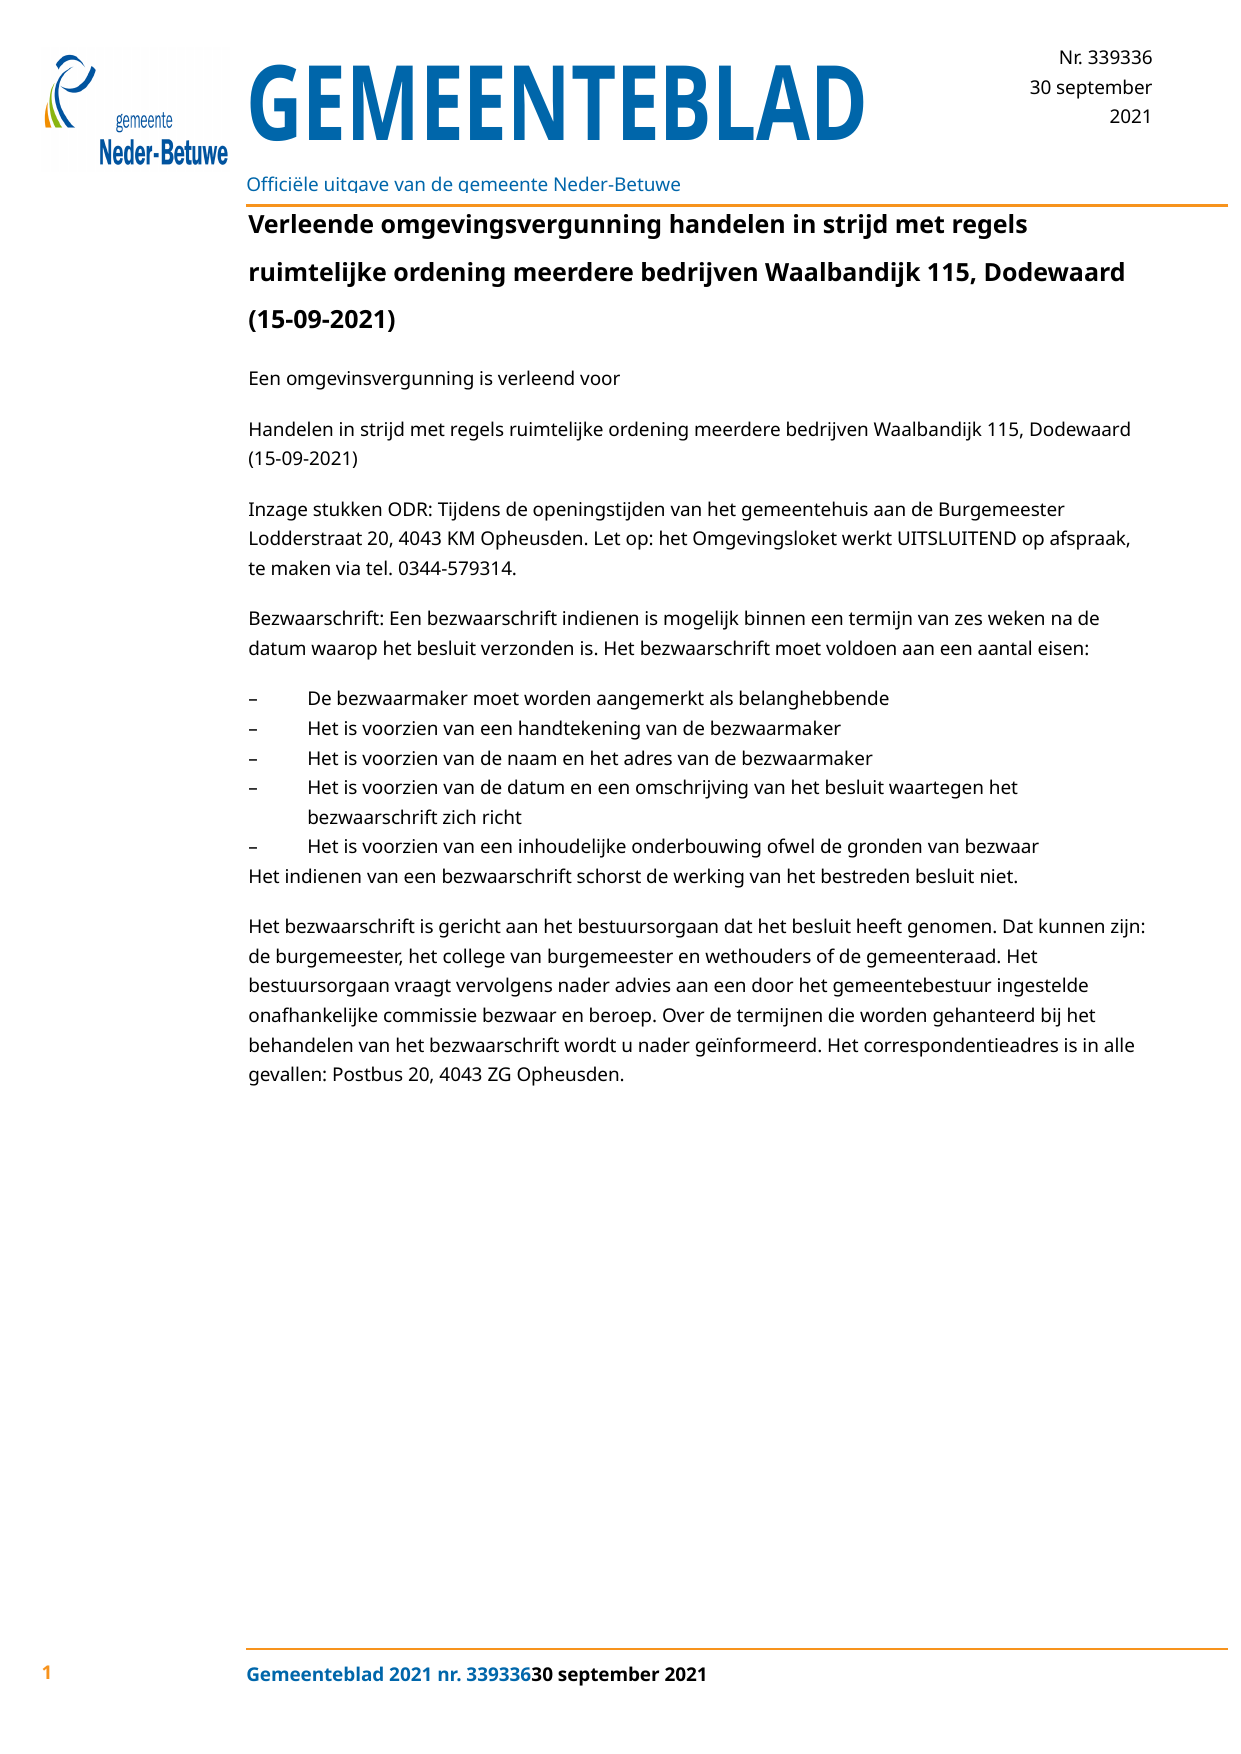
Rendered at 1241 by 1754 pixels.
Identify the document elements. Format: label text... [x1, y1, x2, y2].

text Inzage stukken ODR: Tijdens de openingstijden van het gemeentehuis aan de Burgemeester Lodderstraat 20, 4043 KM Opheusden. Let op: het Omgevingsloket werkt UITSLUITEND op afspraak, te maken via tel. 0344-579314. [248, 496, 1152, 581]
list Het is voorzien van een inhoudelijke onderbouwing ofwel de gronden van bezwaar [248, 833, 1152, 859]
text Bezwaarschrift: Een bezwaarschrift indienen is mogelijk binnen een termijn van zes weken na de datum waarop het besluit verzonden is. Het bezwaarschrift moet voldoen aan een aantal eisen: [248, 606, 1152, 661]
list Het is voorzien van de datum en een omschrijving van het besluit waartegen het bezwaarschrift zich richt [248, 774, 1152, 829]
list De bezwaarmaker moet worden aangemerkt als belanghebbende [248, 686, 1152, 711]
text Het indienen van een bezwaarschrift schorst de werking van het bestreden besluit niet. [248, 863, 1152, 889]
list Het is voorzien van de naam en het adres van de bezwaarmaker [248, 745, 1152, 770]
text Het bezwaarschrift is gericht aan het bestuursorgaan dat het besluit heeft genomen. Dat kunnen zijn: de burgemeester, het college van burgemeester en wethouders of de gemeenteraad. Het bestuursorgaan vraagt vervolgens nader advies aan een door het gemeentebestuur ingestelde onafhankelijke commissie bezwaar en beroep. Over de termijnen die worden gehanteerd bij het behandelen van het bezwaarschrift wordt u nader geïnformeerd. Het correspondentieadres is in alle gevallen: Postbus 20, 4043 ZG Opheusden. [248, 913, 1152, 1087]
list Het is voorzien van een handtekening van de bezwaarmaker [248, 715, 1152, 741]
text Verleende omgevingsvergunning handelen in strijd met regels ruimtelijke ordening meerdere bedrijven Waalbandijk 115, Dodewaard (15-09-2021) [248, 207, 1152, 336]
text Een omgevinsvergunning is verleend voor [248, 366, 1152, 391]
picture [41, 47, 231, 172]
text Handelen in strijd met regels ruimtelijke ordening meerdere bedrijven Waalbandijk 115, Dodewaard (15-09-2021) [248, 416, 1152, 471]
